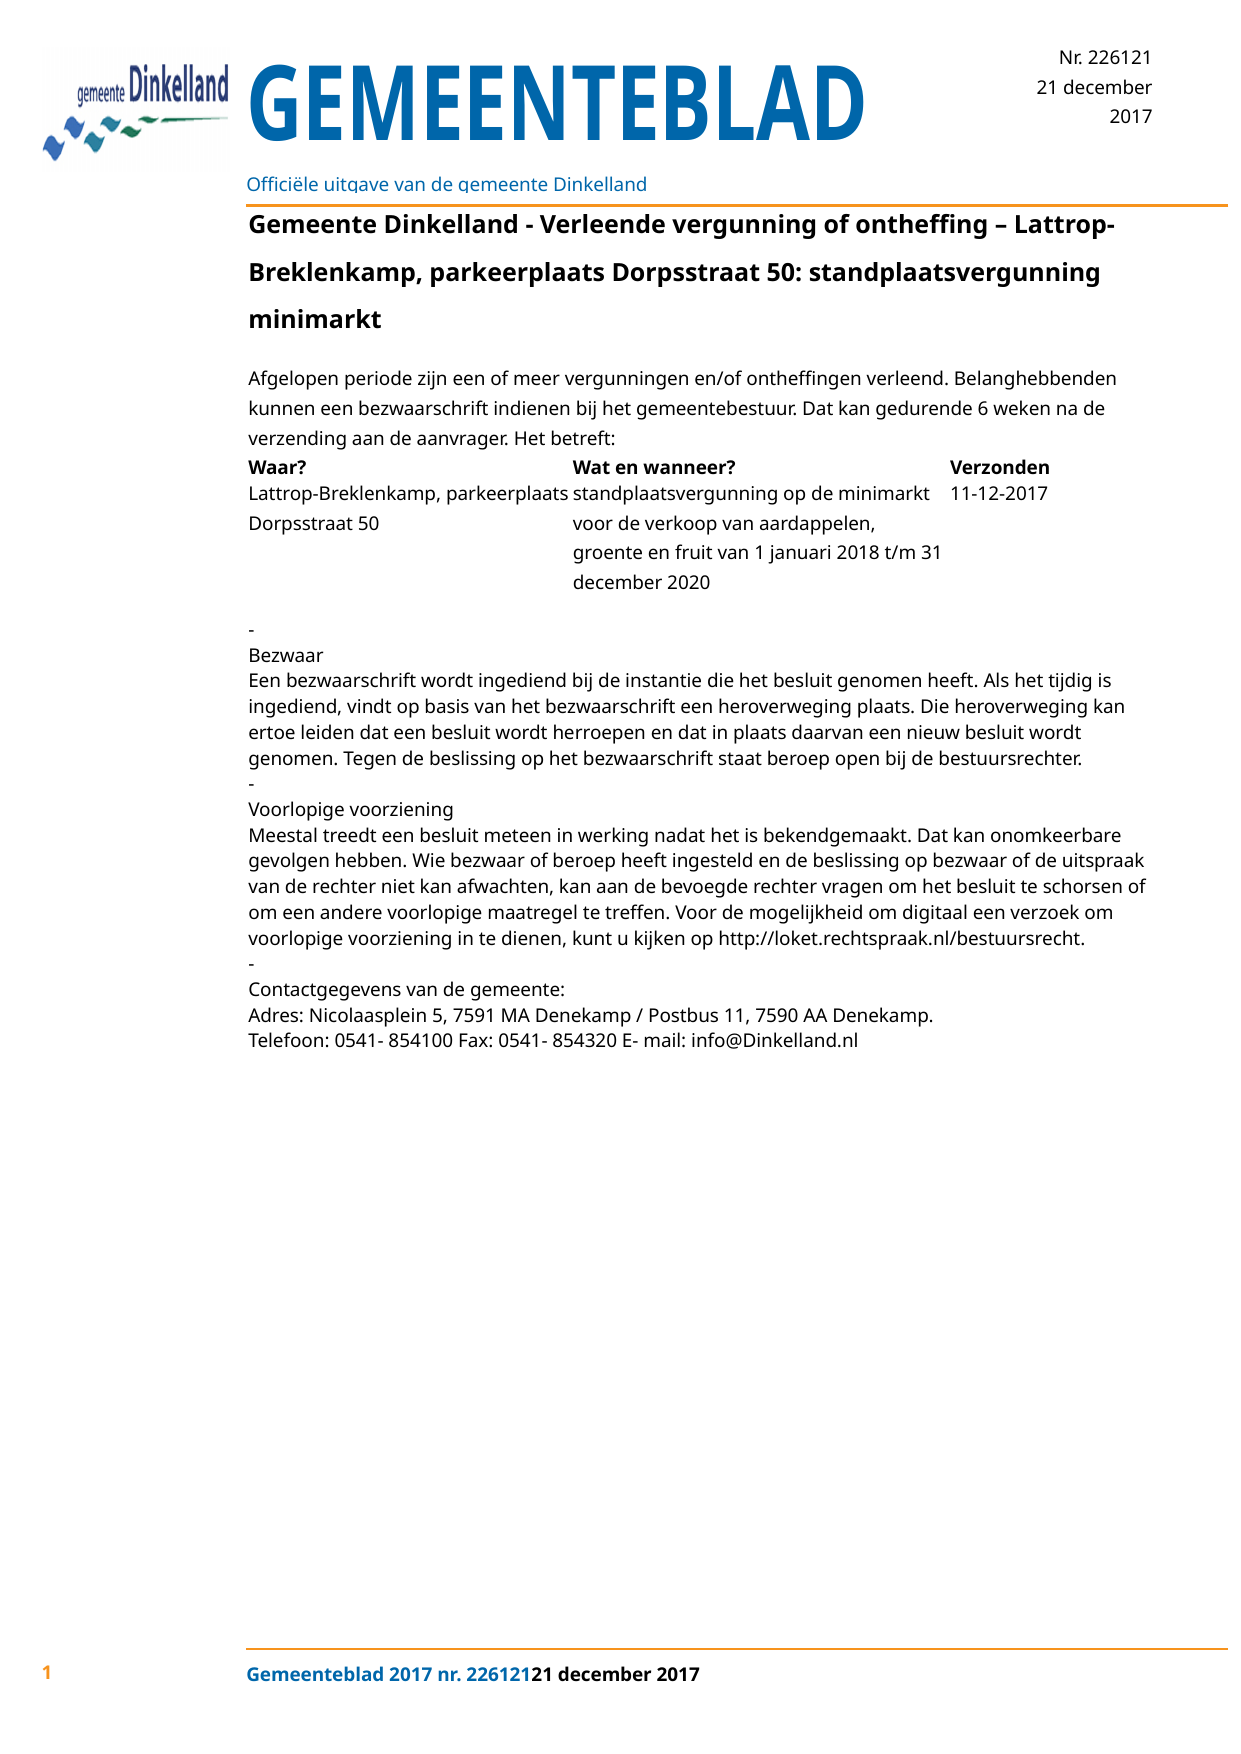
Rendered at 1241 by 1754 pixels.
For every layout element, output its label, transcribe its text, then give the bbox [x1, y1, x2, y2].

table_cell 11-12-2017 [950, 480, 1152, 594]
text - [248, 951, 1152, 976]
table_header Wat en wanneer? [573, 454, 950, 480]
picture [41, 47, 231, 172]
table_cell Lattrop-Breklenkamp, parkeerplaats Dorpsstraat 50 [248, 480, 573, 594]
text Een bezwaarschrift wordt ingediend bij de instantie die het besluit genomen heeft. Als het tijdig is ingediend, vindt op basis van het bezwaarschrift een heroverweging plaats. Die heroverweging kan ertoe leiden dat een besluit wordt herroepen en dat in plaats daarvan een nieuw besluit wordt genomen. Tegen de beslissing op het bezwaarschrift staat beroep open bij de bestuursrechter. [248, 667, 1152, 770]
text Bezwaar [248, 642, 1152, 667]
text Contactgegevens van de gemeente: [248, 976, 1152, 1002]
table_cell standplaatsvergunning op de minimarkt voor de verkoop van aardappelen, groente en fruit van 1 januari 2018 t/m 31 december 2020 [573, 480, 950, 594]
text Afgelopen periode zijn een of meer vergunningen en/of ontheffingen verleend. Belanghebbenden kunnen een bezwaarschrift indienen bij het gemeentebestuur. Dat kan gedurende 6 weken na de verzending aan de aanvrager. Het betreft: [248, 366, 1152, 450]
text Meestal treedt een besluit meteen in werking nadat het is bekendgemaakt. Dat kan onomkeerbare gevolgen hebben. Wie bezwaar of beroep heeft ingesteld en de beslissing op bezwaar of de uitspraak van de rechter niet kan afwachten, kan aan de bevoegde rechter vragen om het besluit te schorsen of om een andere voorlopige maatregel te treffen. Voor de mogelijkheid om digitaal een verzoek om voorlopige voorziening in te dienen, kunt u kijken op http://loket.rechtspraak.nl/bestuursrecht. [248, 822, 1152, 951]
text Voorlopige voorziening [248, 796, 1152, 822]
text - [248, 770, 1152, 796]
text Telefoon: 0541- 854100 Fax: 0541- 854320 E- mail: info@Dinkelland.nl [248, 1028, 1152, 1053]
text Adres: Nicolaasplein 5, 7591 MA Denekamp / Postbus 11, 7590 AA Denekamp. [248, 1002, 1152, 1028]
text Gemeente Dinkelland - Verleende vergunning of ontheffing – Lattrop-Breklenkamp, parkeerplaats Dorpsstraat 50: standplaatsvergunning minimarkt [248, 207, 1152, 336]
table_header Waar? [248, 454, 573, 480]
text - [248, 616, 1152, 642]
table_header Verzonden [950, 454, 1152, 480]
